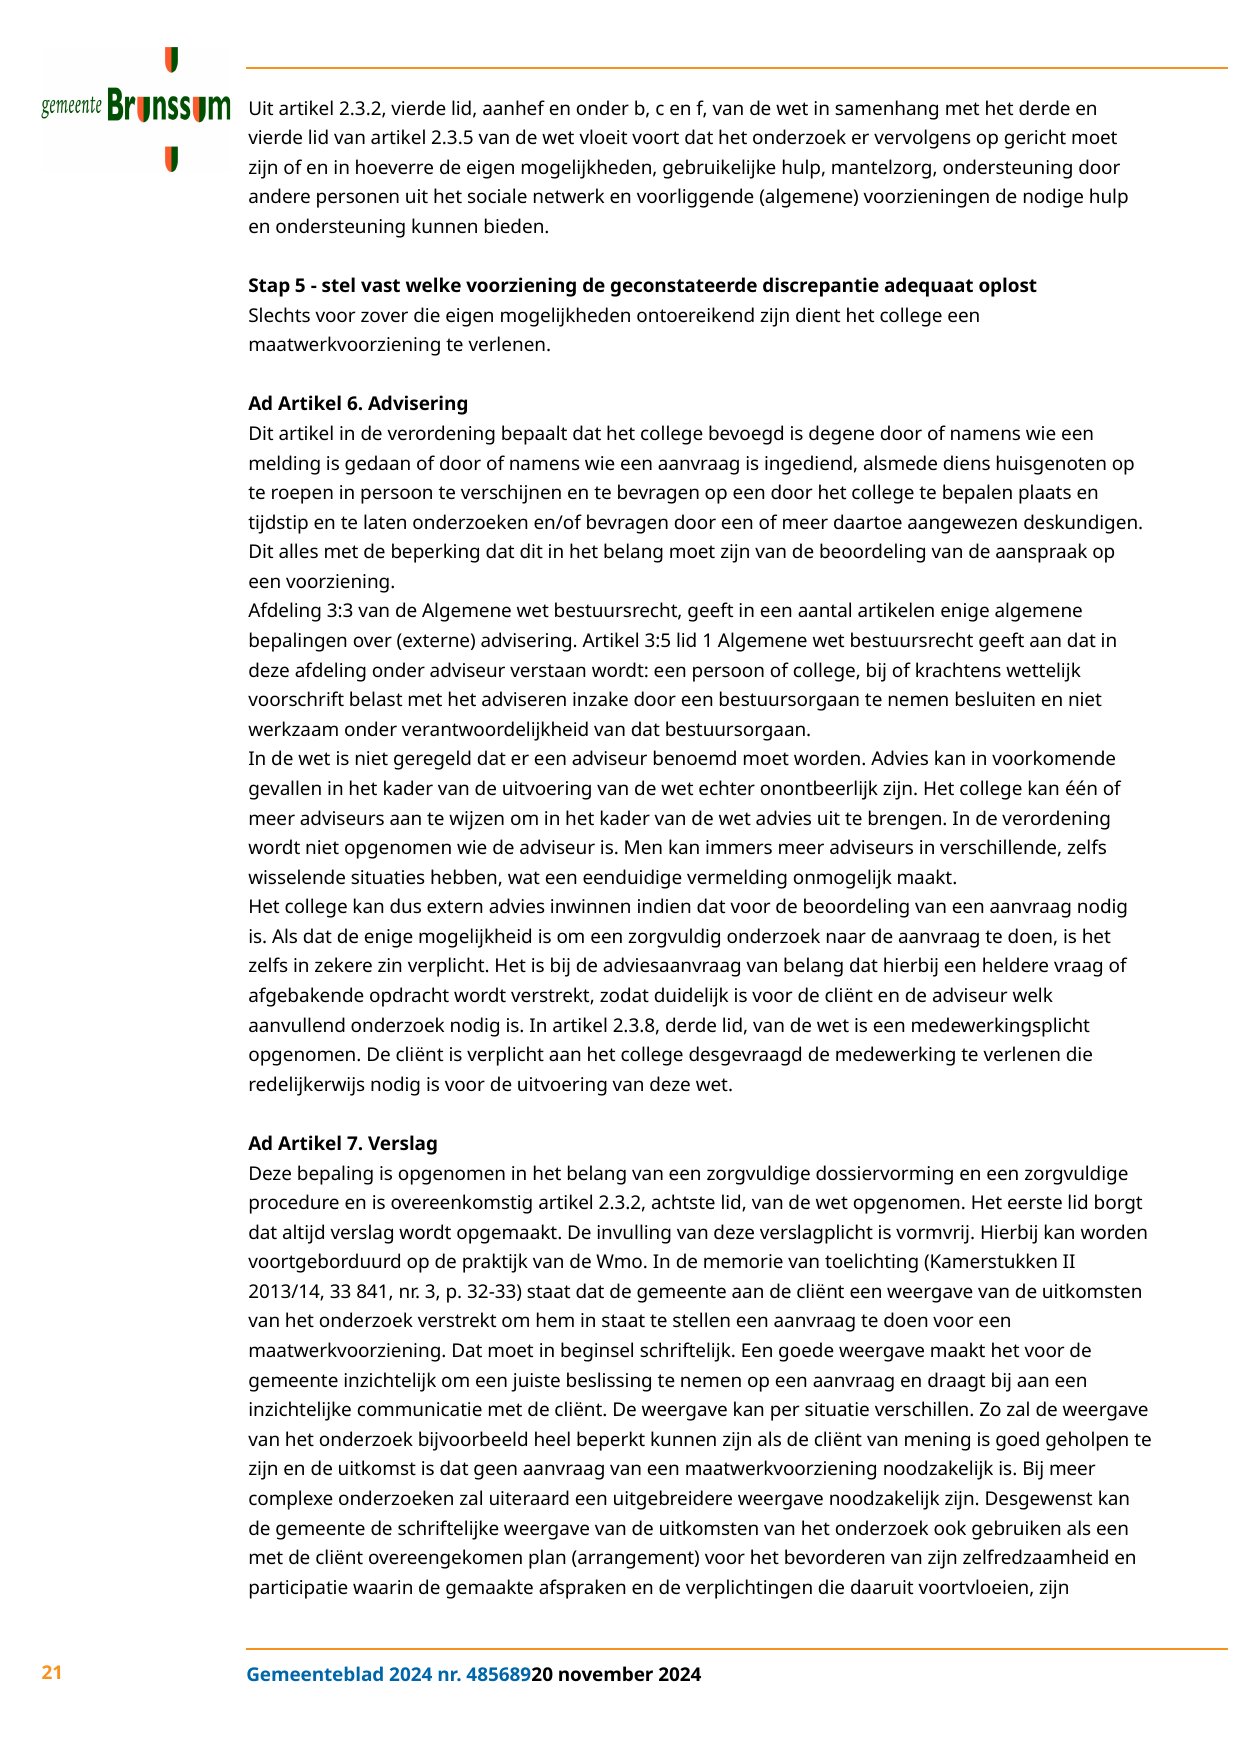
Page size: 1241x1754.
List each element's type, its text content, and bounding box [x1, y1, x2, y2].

text Slechts voor zover die eigen mogelijkheden ontoereikend zijn dient het college een maatwerkvoorziening te verlenen. [248, 302, 1152, 357]
text In de wet is niet geregeld dat er een adviseur benoemd moet worden. Advies kan in voorkomende gevallen in het kader van de uitvoering van de wet echter onontbeerlijk zijn. Het college kan één of meer adviseurs aan te wijzen om in het kader van de wet advies uit te brengen. In de verordening wordt niet opgenomen wie de adviseur is. Men kan immers meer adviseurs in verschillende, zelfs wisselende situaties hebben, wat een eenduidige vermelding onmogelijk maakt. [248, 746, 1152, 890]
picture [41, 47, 231, 172]
text Ad Artikel 7. Verslag [248, 1130, 1152, 1156]
text Deze bepaling is opgenomen in het belang van een zorgvuldige dossiervorming en een zorgvuldige procedure en is overeenkomstig artikel 2.3.2, achtste lid, van de wet opgenomen. Het eerste lid borgt dat altijd verslag wordt opgemaakt. De invulling van deze verslagplicht is vormvrij. Hierbij kan worden voortgeborduurd op de praktijk van de Wmo. In de memorie van toelichting (Kamerstukken II 2013/14, 33 841, nr. 3, p. 32-33) staat dat de gemeente aan de cliënt een weergave van de uitkomsten van het onderzoek verstrekt om hem in staat te stellen een aanvraag te doen voor een maatwerkvoorziening. Dat moet in beginsel schriftelijk. Een goede weergave maakt het voor de gemeente inzichtelijk om een juiste beslissing te nemen op een aanvraag en draagt bij aan een inzichtelijke communicatie met de cliënt. De weergave kan per situatie verschillen. Zo zal de weergave van het onderzoek bijvoorbeeld heel beperkt kunnen zijn als de cliënt van mening is goed geholpen te zijn en de uitkomst is dat geen aanvraag van een maatwerkvoorziening noodzakelijk is. Bij meer complexe onderzoeken zal uiteraard een uitgebreidere weergave noodzakelijk zijn. Desgewenst kan de gemeente de schriftelijke weergave van de uitkomsten van het onderzoek ook gebruiken als een met de cliënt overeengekomen plan (arrangement) voor het bevorderen van zijn zelfredzaamheid en participatie waarin de gemaakte afspraken en de verplichtingen die daaruit voortvloeien, zijn [248, 1160, 1152, 1600]
text Dit artikel in de verordening bepaalt dat het college bevoegd is degene door of namens wie een melding is gedaan of door of namens wie een aanvraag is ingediend, alsmede diens huisgenoten op te roepen in persoon te verschijnen en te bevragen op een door het college te bepalen plaats en tijdstip en te laten onderzoeken en/of bevragen door een of meer daartoe aangewezen deskundigen. Dit alles met de beperking dat dit in het belang moet zijn van de beoordeling van de aanspraak op een voorziening. [248, 420, 1152, 594]
text Stap 5 - stel vast welke voorziening de geconstateerde discrepantie adequaat oplost [248, 272, 1152, 298]
text Uit artikel 2.3.2, vierde lid, aanhef en onder b, c en f, van de wet in samenhang met het derde en vierde lid van artikel 2.3.5 van de wet vloeit voort dat het onderzoek er vervolgens op gericht moet zijn of en in hoeverre de eigen mogelijkheden, gebruikelijke hulp, mantelzorg, ondersteuning door andere personen uit het sociale netwerk en voorliggende (algemene) voorzieningen de nodige hulp en ondersteuning kunnen bieden. [248, 95, 1152, 239]
text Het college kan dus extern advies inwinnen indien dat voor de beoordeling van een aanvraag nodig is. Als dat de enige mogelijkheid is om een zorgvuldig onderzoek naar de aanvraag te doen, is het zelfs in zekere zin verplicht. Het is bij de adviesaanvraag van belang dat hierbij een heldere vraag of afgebakende opdracht wordt verstrekt, zodat duidelijk is voor de cliënt en de adviseur welk aanvullend onderzoek nodig is. In artikel 2.3.8, derde lid, van de wet is een medewerkingsplicht opgenomen. De cliënt is verplicht aan het college desgevraagd de medewerking te verlenen die redelijkerwijs nodig is voor de uitvoering van deze wet. [248, 893, 1152, 1097]
text Afdeling 3:3 van de Algemene wet bestuursrecht, geeft in een aantal artikelen enige algemene bepalingen over (externe) advisering. Artikel 3:5 lid 1 Algemene wet bestuursrecht geeft aan dat in deze afdeling onder adviseur verstaan wordt: een persoon of college, bij of krachtens wettelijk voorschrift belast met het adviseren inzake door een bestuursorgaan te nemen besluiten en niet werkzaam onder verantwoordelijkheid van dat bestuursorgaan. [248, 598, 1152, 742]
text Ad Artikel 6. Advisering [248, 391, 1152, 416]
